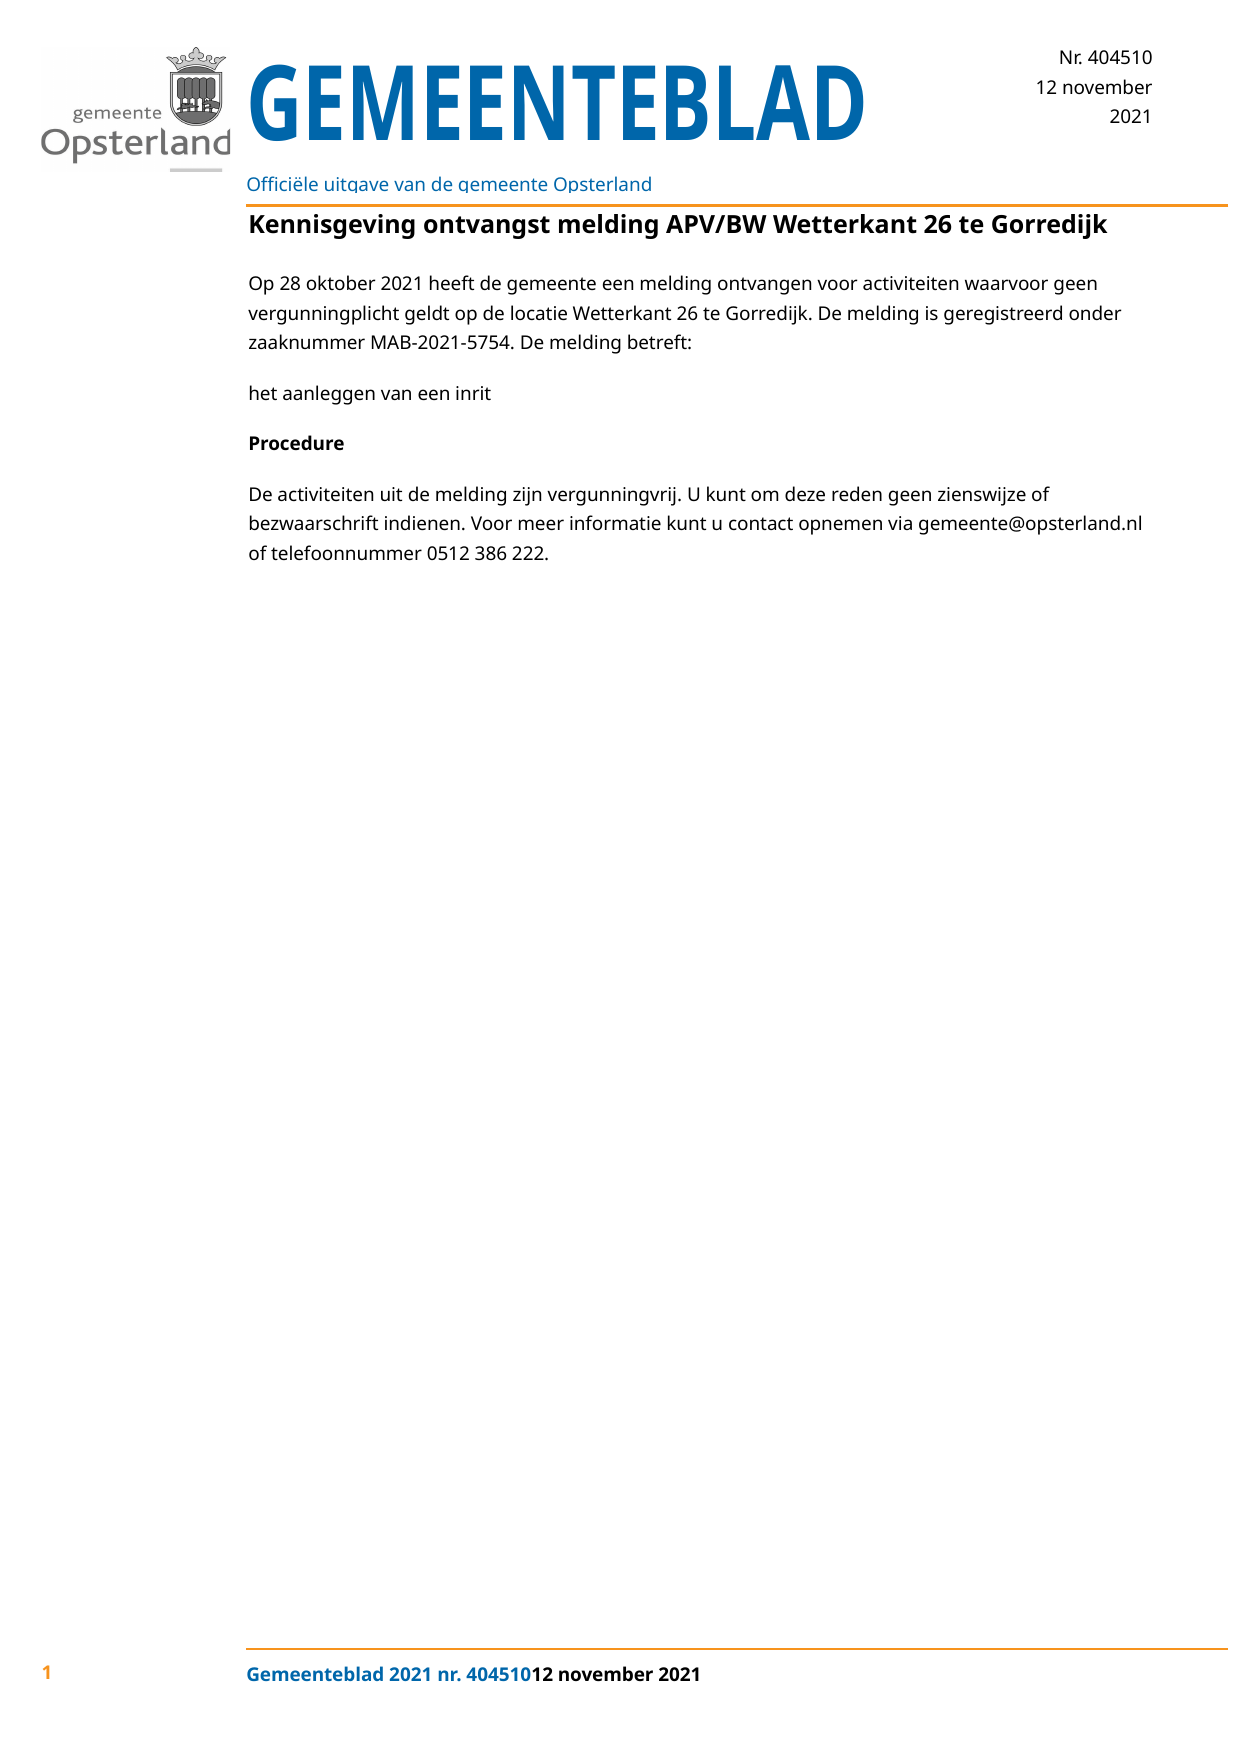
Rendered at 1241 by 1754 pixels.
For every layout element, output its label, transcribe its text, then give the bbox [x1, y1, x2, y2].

text Kennisgeving ontvangst melding APV/BW Wetterkant 26 te Gorredijk [248, 207, 1152, 241]
picture [41, 47, 231, 172]
text De activiteiten uit de melding zijn vergunningvrij. U kunt om deze reden geen zienswijze of bezwaarschrift indienen. Voor meer informatie kunt u contact opnemen via gemeente@opsterland.nl of telefoonnummer 0512 386 222. [248, 481, 1152, 566]
text Procedure [248, 430, 1152, 456]
text Op 28 oktober 2021 heeft de gemeente een melding ontvangen voor activiteiten waarvoor geen vergunningplicht geldt op de locatie Wetterkant 26 te Gorredijk. De melding is geregistreerd onder zaaknummer MAB-2021-5754. De melding betreft: [248, 270, 1152, 355]
text het aanleggen van een inrit [248, 380, 1152, 406]
